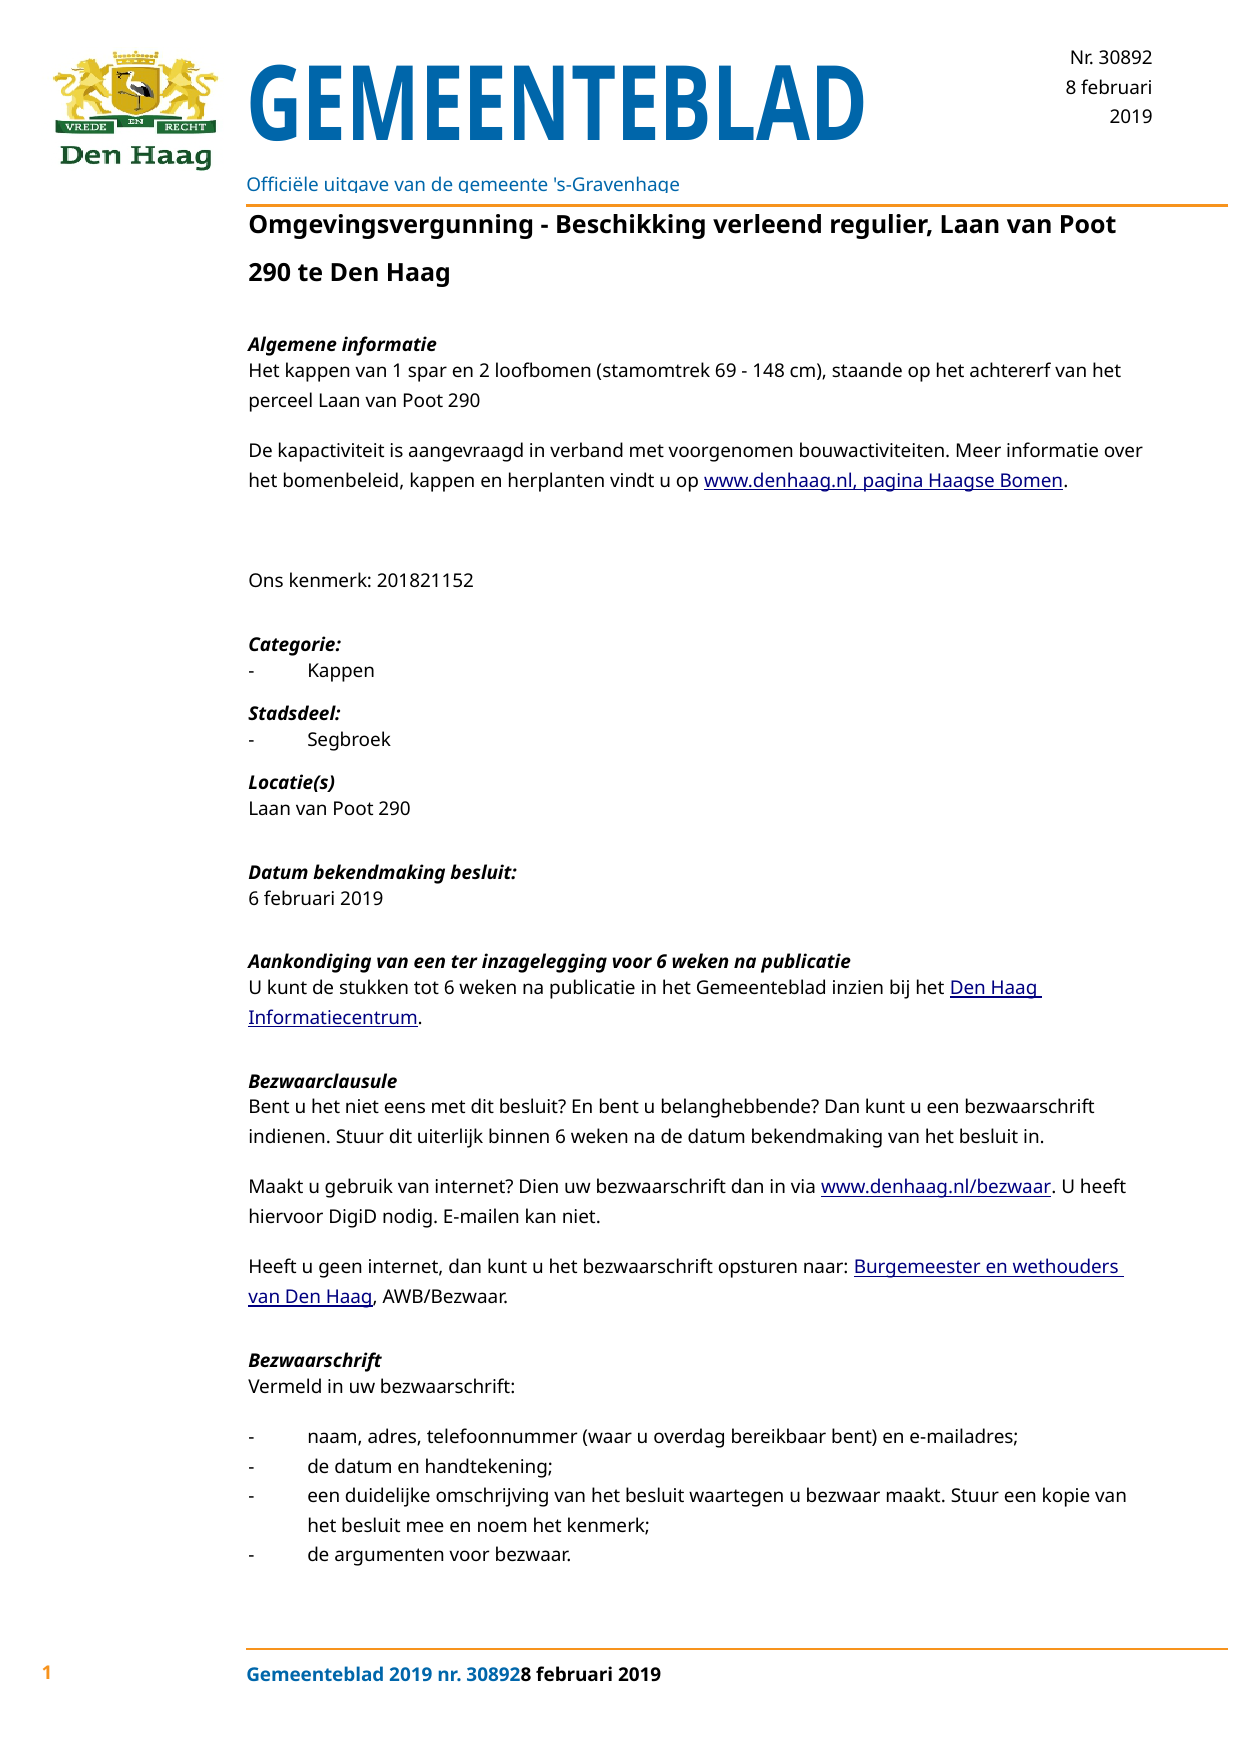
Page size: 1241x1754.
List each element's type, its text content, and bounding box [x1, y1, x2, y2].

text Omgevingsvergunning - Beschikking verleend regulier, Laan van Poot 290 te Den Haag [248, 207, 1152, 288]
list de datum en handtekening; [248, 1453, 1152, 1479]
text Algemene informatie [248, 331, 1152, 357]
text 6 februari 2019 [248, 885, 1152, 910]
picture [41, 47, 231, 172]
text Locatie(s) [248, 769, 1152, 795]
text Bent u het niet eens met dit besluit? En bent u belanghebbende? Dan kunt u een bezwaarschrift indienen. Stuur dit uiterlijk binnen 6 weken na de datum bekendmaking van het besluit in. [248, 1094, 1152, 1149]
text Bezwaarschrift [248, 1347, 1152, 1373]
list naam, adres, telefoonnummer (waar u overdag bereikbaar bent) en e-mailadres; [248, 1423, 1152, 1449]
text Bezwaarclausule [248, 1068, 1152, 1094]
text Laan van Poot 290 [248, 795, 1152, 821]
list Segbroek [248, 726, 1152, 752]
list de argumenten voor bezwaar. [248, 1542, 1152, 1567]
text U kunt de stukken tot 6 weken na publicatie in het Gemeenteblad inzien bij het Den Haag Informatiecentrum. [248, 974, 1152, 1030]
text Maakt u gebruik van internet? Dien uw bezwaarschrift dan in via www.denhaag.nl/bezwaar. U heeft hiervoor DigiD nodig. E-mailen kan niet. [248, 1174, 1152, 1229]
text Heeft u geen internet, dan kunt u het bezwaarschrift opsturen naar: Burgemeester en wethouders van Den Haag, AWB/Bezwaar. [248, 1254, 1152, 1309]
list Kappen [248, 657, 1152, 683]
text Stadsdeel: [248, 700, 1152, 726]
text Categorie: [248, 632, 1152, 657]
list een duidelijke omschrijving van het besluit waartegen u bezwaar maakt. Stuur een kopie van het besluit mee en noem het kenmerk; [248, 1482, 1152, 1538]
text De kapactiviteit is aangevraagd in verband met voorgenomen bouwactiviteiten. Meer informatie over het bomenbeleid, kappen en herplanten vindt u op www.denhaag.nl, pagina Haagse Bomen. [248, 437, 1152, 492]
text Aankondiging van een ter inzagelegging voor 6 weken na publicatie [248, 949, 1152, 974]
text Ons kenmerk: 201821152 [248, 568, 1152, 593]
text Datum bekendmaking besluit: [248, 859, 1152, 885]
text Het kappen van 1 spar en 2 loofbomen (stamomtrek 69 - 148 cm), staande op het achtererf van het perceel Laan van Poot 290 [248, 357, 1152, 412]
text Vermeld in uw bezwaarschrift: [248, 1373, 1152, 1399]
